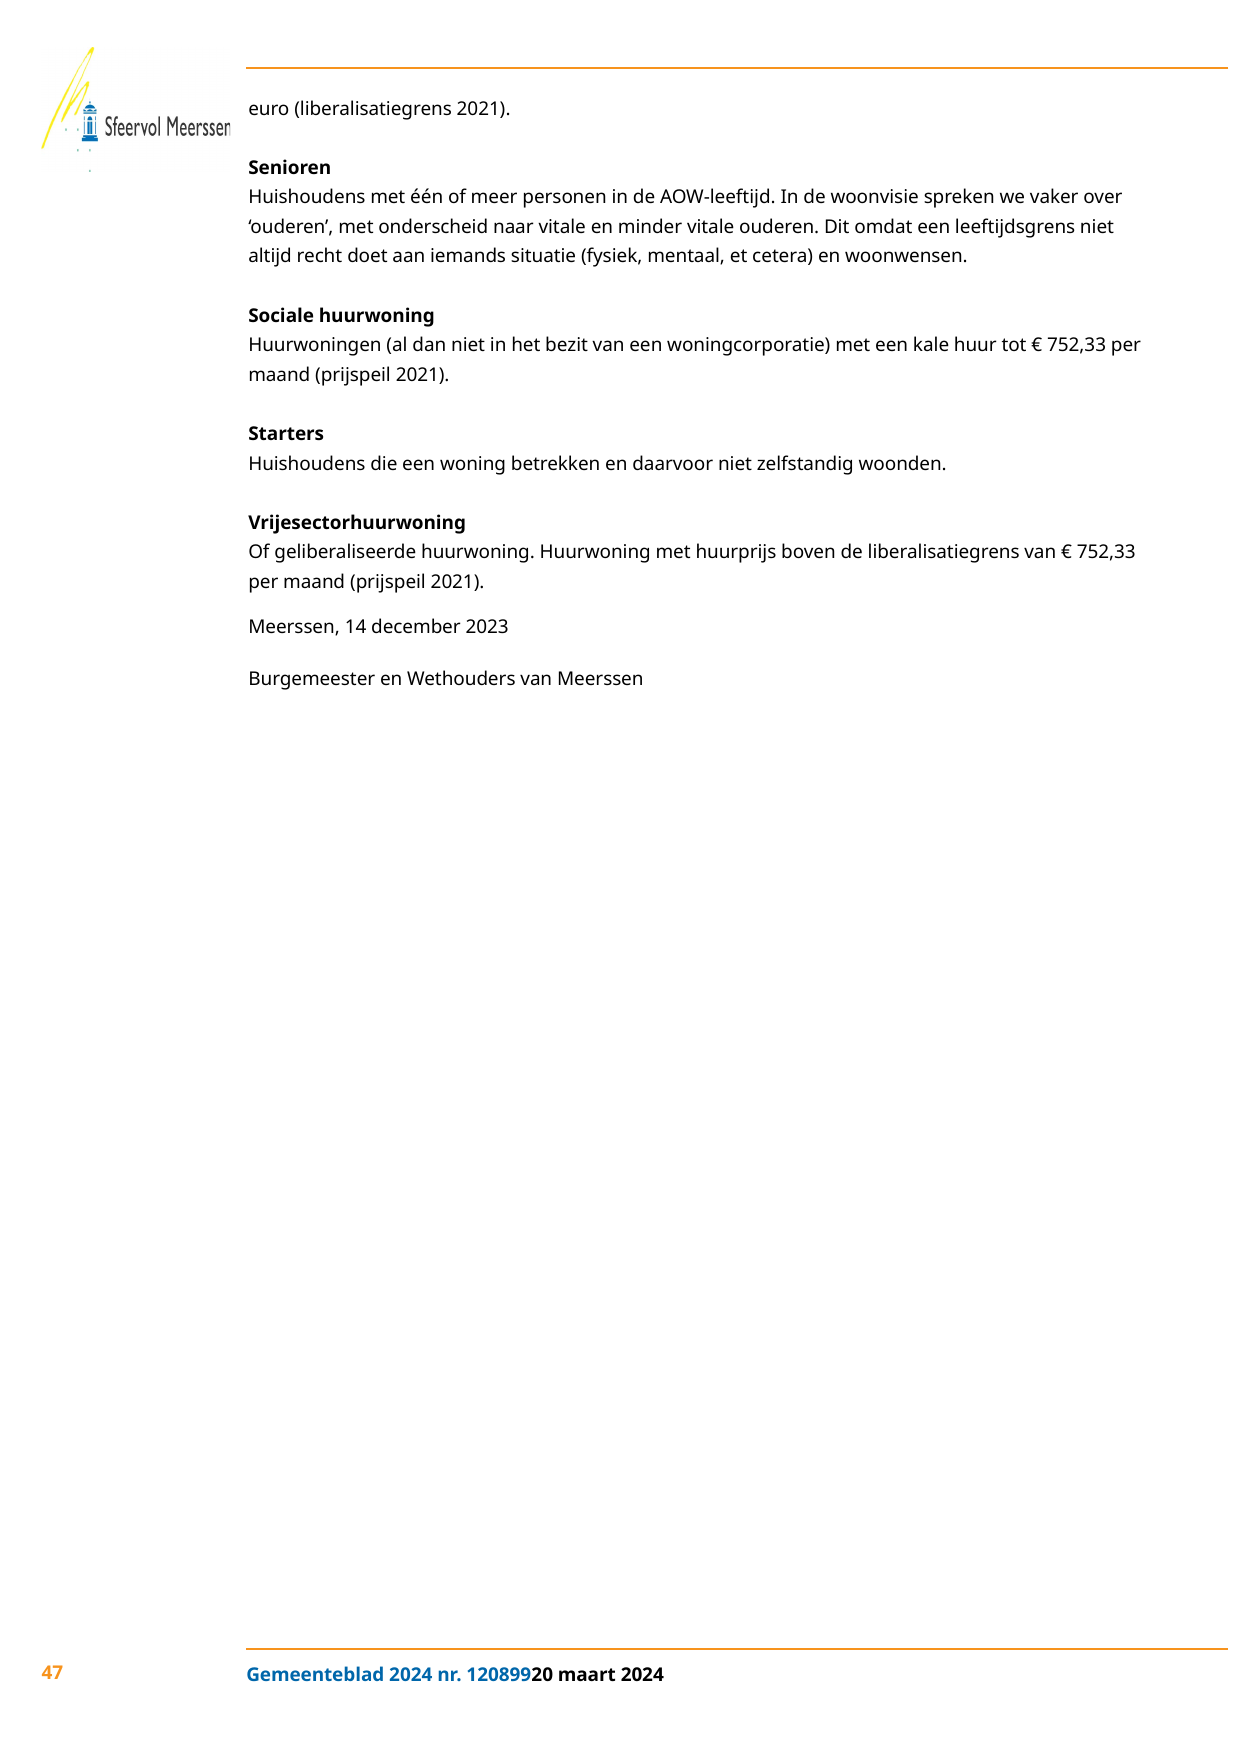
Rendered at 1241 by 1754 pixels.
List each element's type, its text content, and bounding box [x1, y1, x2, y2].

text Starters [248, 420, 1152, 446]
text Of geliberaliseerde huurwoning. Huurwoning met huurprijs boven de liberalisatiegrens van € 752,33 per maand (prijspeil 2021). [248, 538, 1152, 594]
text Sociale huurwoning [248, 302, 1152, 328]
text Meerssen, 14 december 2023 [248, 614, 1152, 639]
text euro (liberalisatiegrens 2021). [248, 95, 1152, 121]
text Vrijesectorhuurwoning [248, 509, 1152, 535]
picture [41, 47, 231, 172]
text Huishoudens die een woning betrekken en daarvoor niet zelfstandig woonden. [248, 450, 1152, 476]
text Huurwoningen (al dan niet in het bezit van een woningcorporatie) met een kale huur tot € 752,33 per maand (prijspeil 2021). [248, 331, 1152, 387]
text Burgemeester en Wethouders van Meerssen [248, 665, 1152, 691]
text Huishoudens met één of meer personen in de AOW-leeftijd. In de woonvisie spreken we vaker over ‘ouderen’, met onderscheid naar vitale en minder vitale ouderen. Dit omdat een leeftijdsgrens niet altijd recht doet aan iemands situatie (fysiek, mentaal, et cetera) en woonwensen. [248, 183, 1152, 268]
text Senioren [248, 154, 1152, 180]
